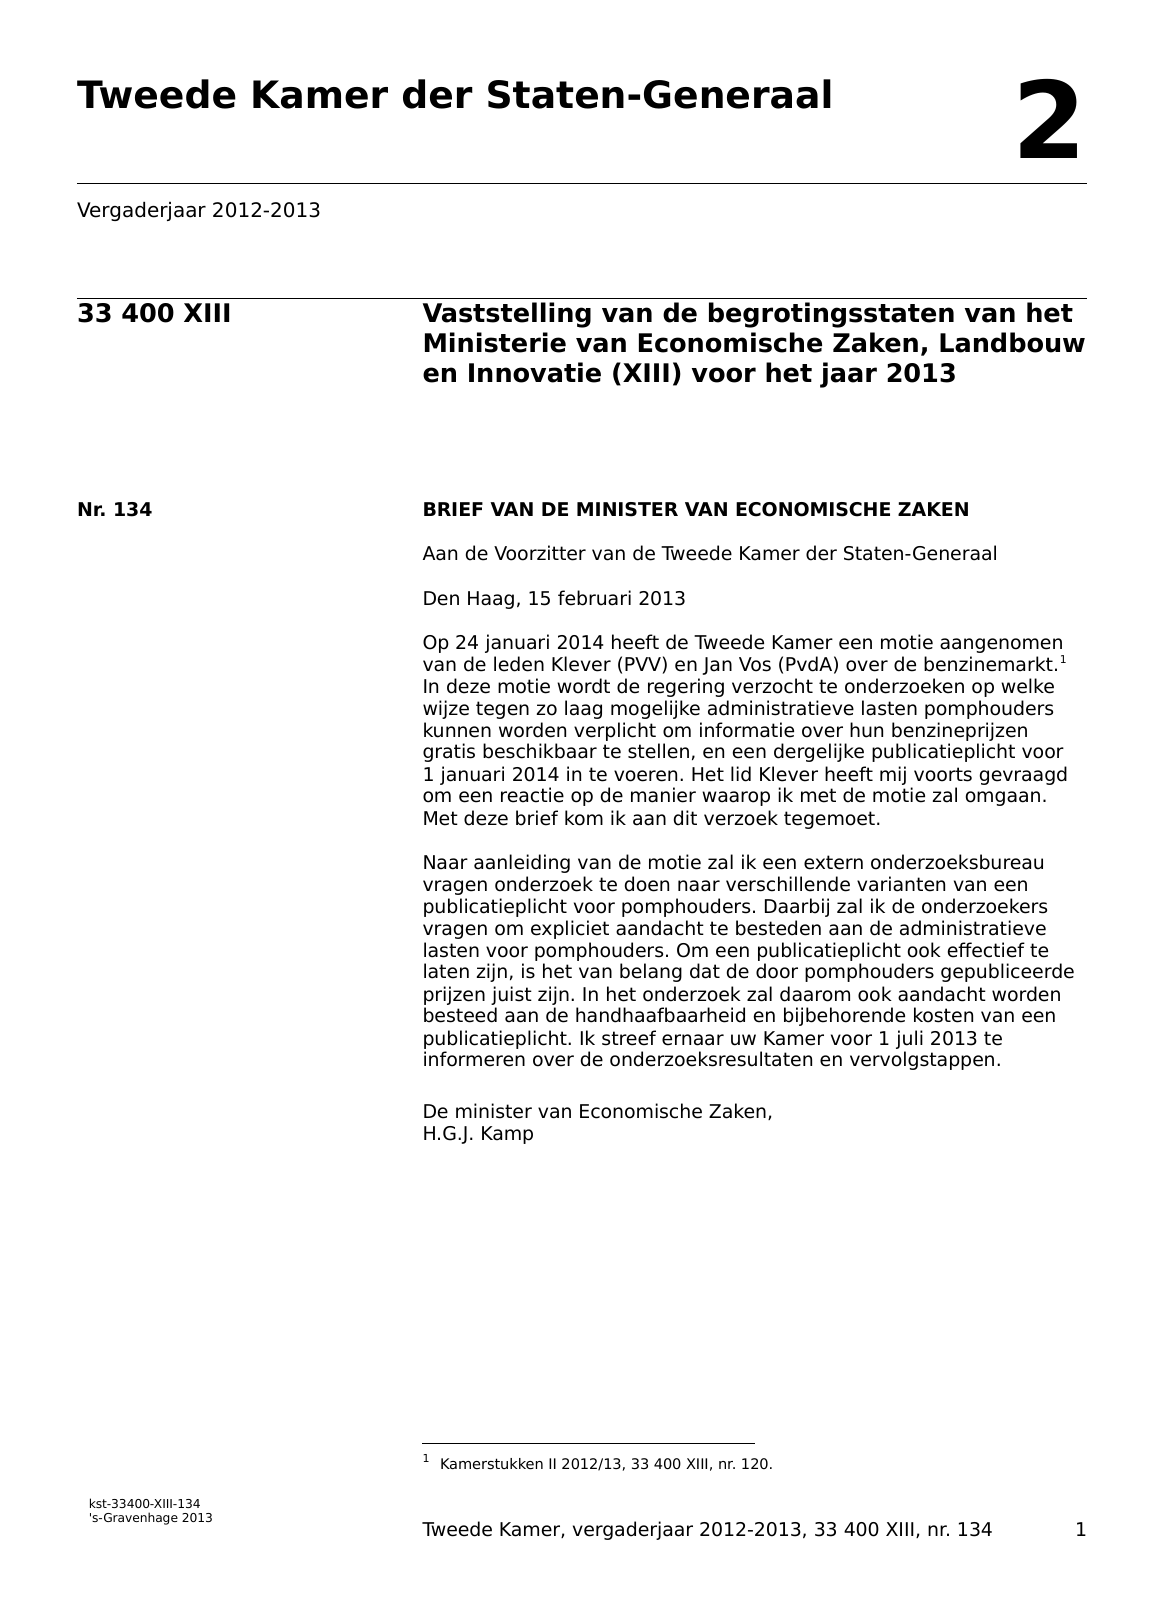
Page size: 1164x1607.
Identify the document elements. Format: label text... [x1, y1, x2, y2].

text Naar aanleiding van de motie zal ik een extern onderzoeksbureau vragen onderzoek te doen naar verschillende varianten van een publicatieplicht voor pomphouders. Daarbij zal ik de onderzoekers vragen om expliciet aandacht te besteden aan de administratieve lasten voor pomphouders. Om een publicatieplicht ook effectief te laten zijn, is het van belang dat de door pomphouders gepubliceerde prijzen juist zijn. In het onderzoek zal daarom ook aandacht worden besteed aan de handhaafbaarheid en bijbehorende kosten van een publicatieplicht. Ik streef ernaar uw Kamer voor 1 juli 2013 te informeren over de onderzoeksresultaten en vervolgstappen. [422, 852, 1087, 1071]
subtitle 33 400 XIII Vaststelling van de begrotingsstaten van het Ministerie van Economische Zaken, Landbouw en Innovatie (XIII) voor het jaar 2013 [77, 299, 1087, 388]
text Kamerstukken II 2012/13, 33 400 XIII, nr. 120. [422, 1452, 1087, 1474]
table_cell Vergaderjaar 2012-2013 [77, 184, 1087, 298]
text Op 24 januari 2014 heeft de Tweede Kamer een motie aangenomen van de leden Klever (PVV) en Jan Vos (PvdA) over de benzinemarkt. In deze motie wordt de regering verzocht te onderzoeken op welke wijze tegen zo laag mogelijke administratieve lasten pomphouders kunnen worden verplicht om informatie over hun benzineprijzen gratis beschikbaar te stellen, en een dergelijke publicatieplicht voor 1 januari 2014 in te voeren. Het lid Klever heeft mij voorts gevraagd om een reactie op de manier waarop ik met de motie zal omgaan. Met deze brief kom ik aan dit verzoek tegemoet. [422, 632, 1087, 829]
text Den Haag, 15 februari 2013 [422, 587, 1087, 609]
text De minister van Economische Zaken, H.G.J. Kamp [422, 1101, 1087, 1145]
text 's-Gravenhage 2013 [88, 1511, 323, 1525]
subtitle Nr. 134 BRIEF VAN DE MINISTER VAN ECONOMISCHE ZAKEN [77, 499, 1087, 521]
table_header 2 [886, 59, 1087, 183]
text Aan de Voorzitter van de Tweede Kamer der Staten-Generaal [422, 543, 1087, 565]
text kst-33400-XIII-134 [88, 1497, 323, 1511]
table_header Tweede Kamer der Staten-Generaal [77, 59, 886, 183]
